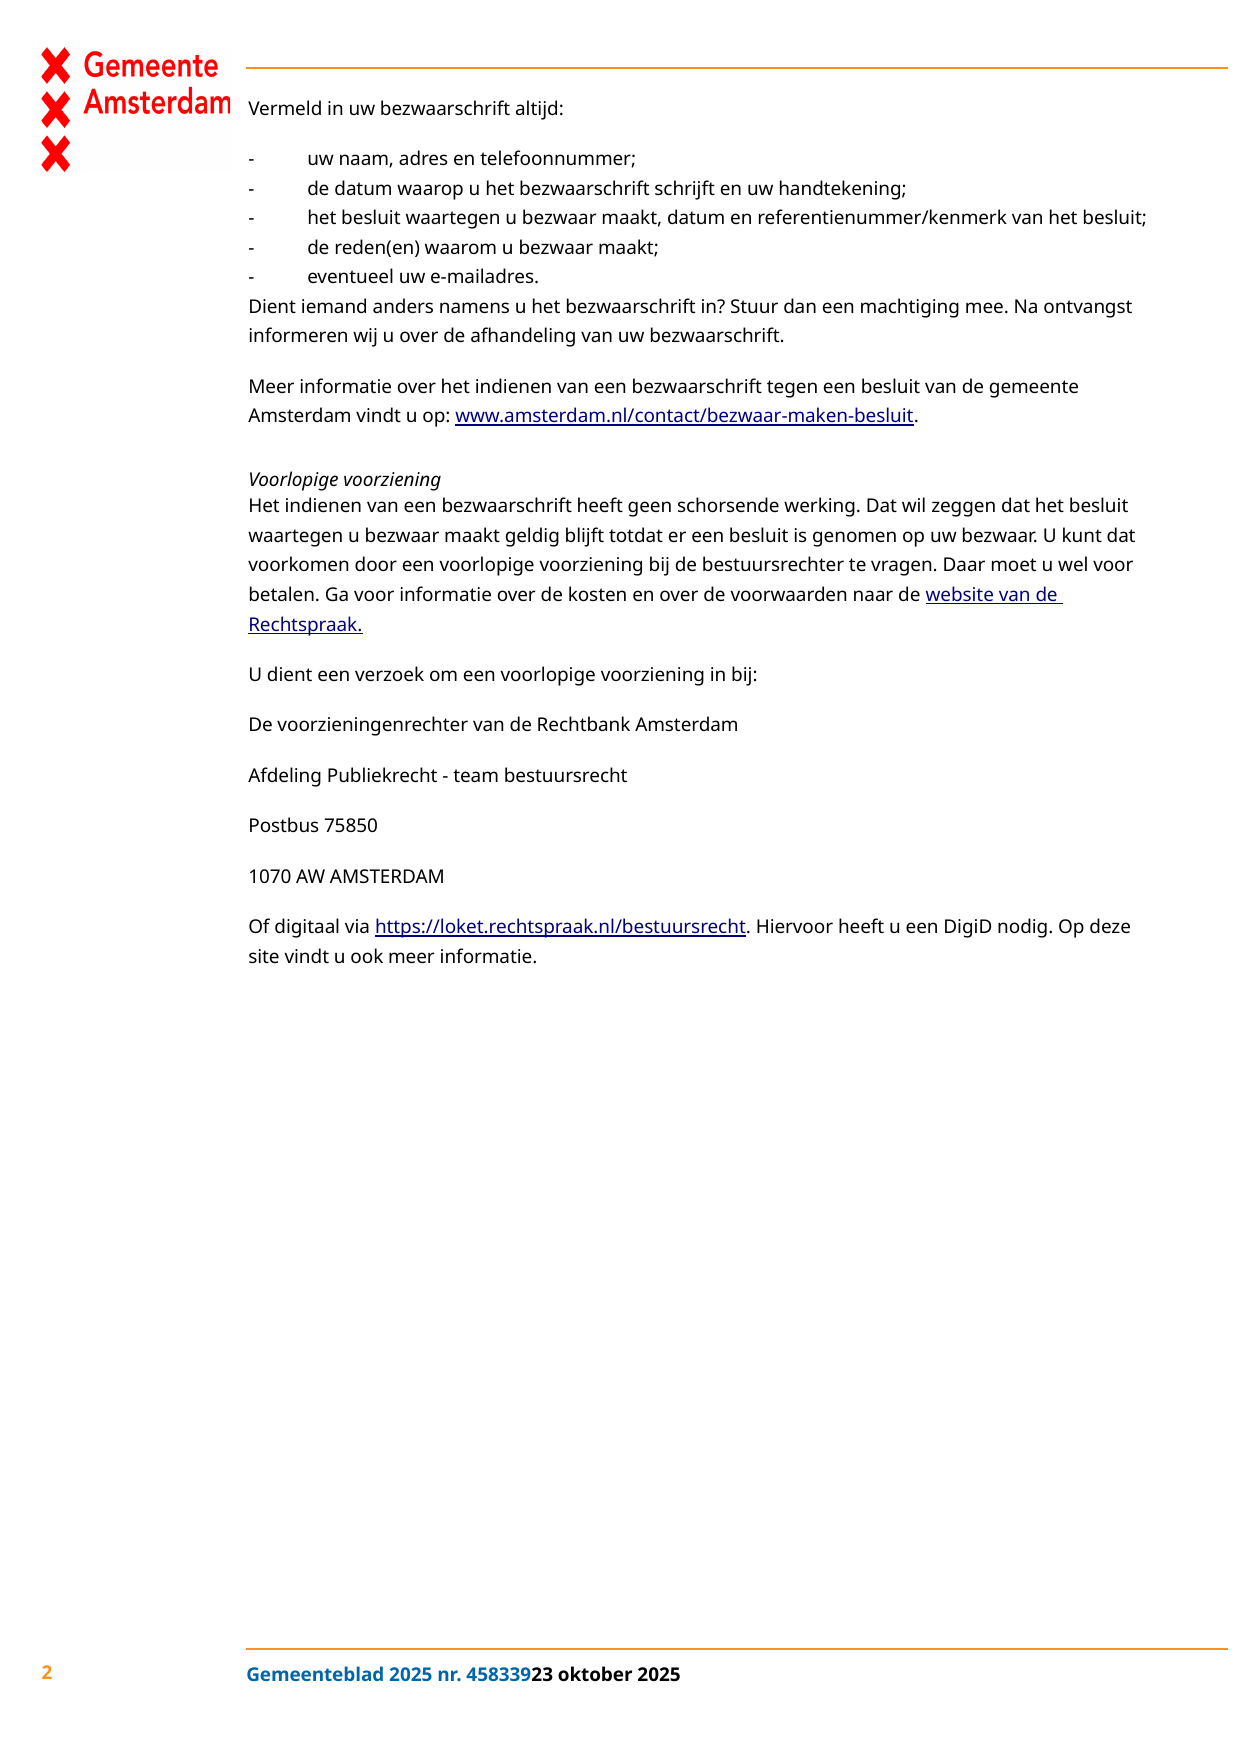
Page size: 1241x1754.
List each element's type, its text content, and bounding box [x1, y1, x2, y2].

text Postbus 75850 [248, 812, 1152, 838]
text U dient een verzoek om een voorlopige voorziening in bij: [248, 661, 1152, 687]
text Afdeling Publiekrecht - team bestuursrecht [248, 762, 1152, 788]
text Of digitaal via https://loket.rechtspraak.nl/bestuursrecht. Hiervoor heeft u een DigiD nodig. Op deze site vindt u ook meer informatie. [248, 913, 1152, 968]
text De voorzieningenrechter van de Rechtbank Amsterdam [248, 712, 1152, 737]
list de datum waarop u het bezwaarschrift schrijft en uw handtekening; [248, 175, 1152, 201]
list de reden(en) waarom u bezwaar maakt; [248, 234, 1152, 260]
list het besluit waartegen u bezwaar maakt, datum en referentienummer/kenmerk van het besluit; [248, 204, 1152, 230]
text Vermeld in uw bezwaarschrift altijd: [248, 95, 1152, 121]
text Voorlopige voorziening [248, 467, 1152, 492]
text Meer informatie over het indienen van een bezwaarschrift tegen een besluit van de gemeente Amsterdam vindt u op: www.amsterdam.nl/contact/bezwaar-maken-besluit. [248, 373, 1152, 428]
text Dient iemand anders namens u het bezwaarschrift in? Stuur dan een machtiging mee. Na ontvangst informeren wij u over de afhandeling van uw bezwaarschrift. [248, 293, 1152, 348]
list eventueel uw e-mailadres. [248, 263, 1152, 289]
text 1070 AW AMSTERDAM [248, 863, 1152, 888]
text Het indienen van een bezwaarschrift heeft geen schorsende werking. Dat wil zeggen dat het besluit waartegen u bezwaar maakt geldig blijft totdat er een besluit is genomen op uw bezwaar. U kunt dat voorkomen door een voorlopige voorziening bij de bestuursrechter te vragen. Daar moet u wel voor betalen. Ga voor informatie over de kosten en over de voorwaarden naar de website van de Rechtspraak. [248, 492, 1152, 636]
list uw naam, adres en telefoonnummer; [248, 145, 1152, 171]
picture [41, 47, 231, 172]
